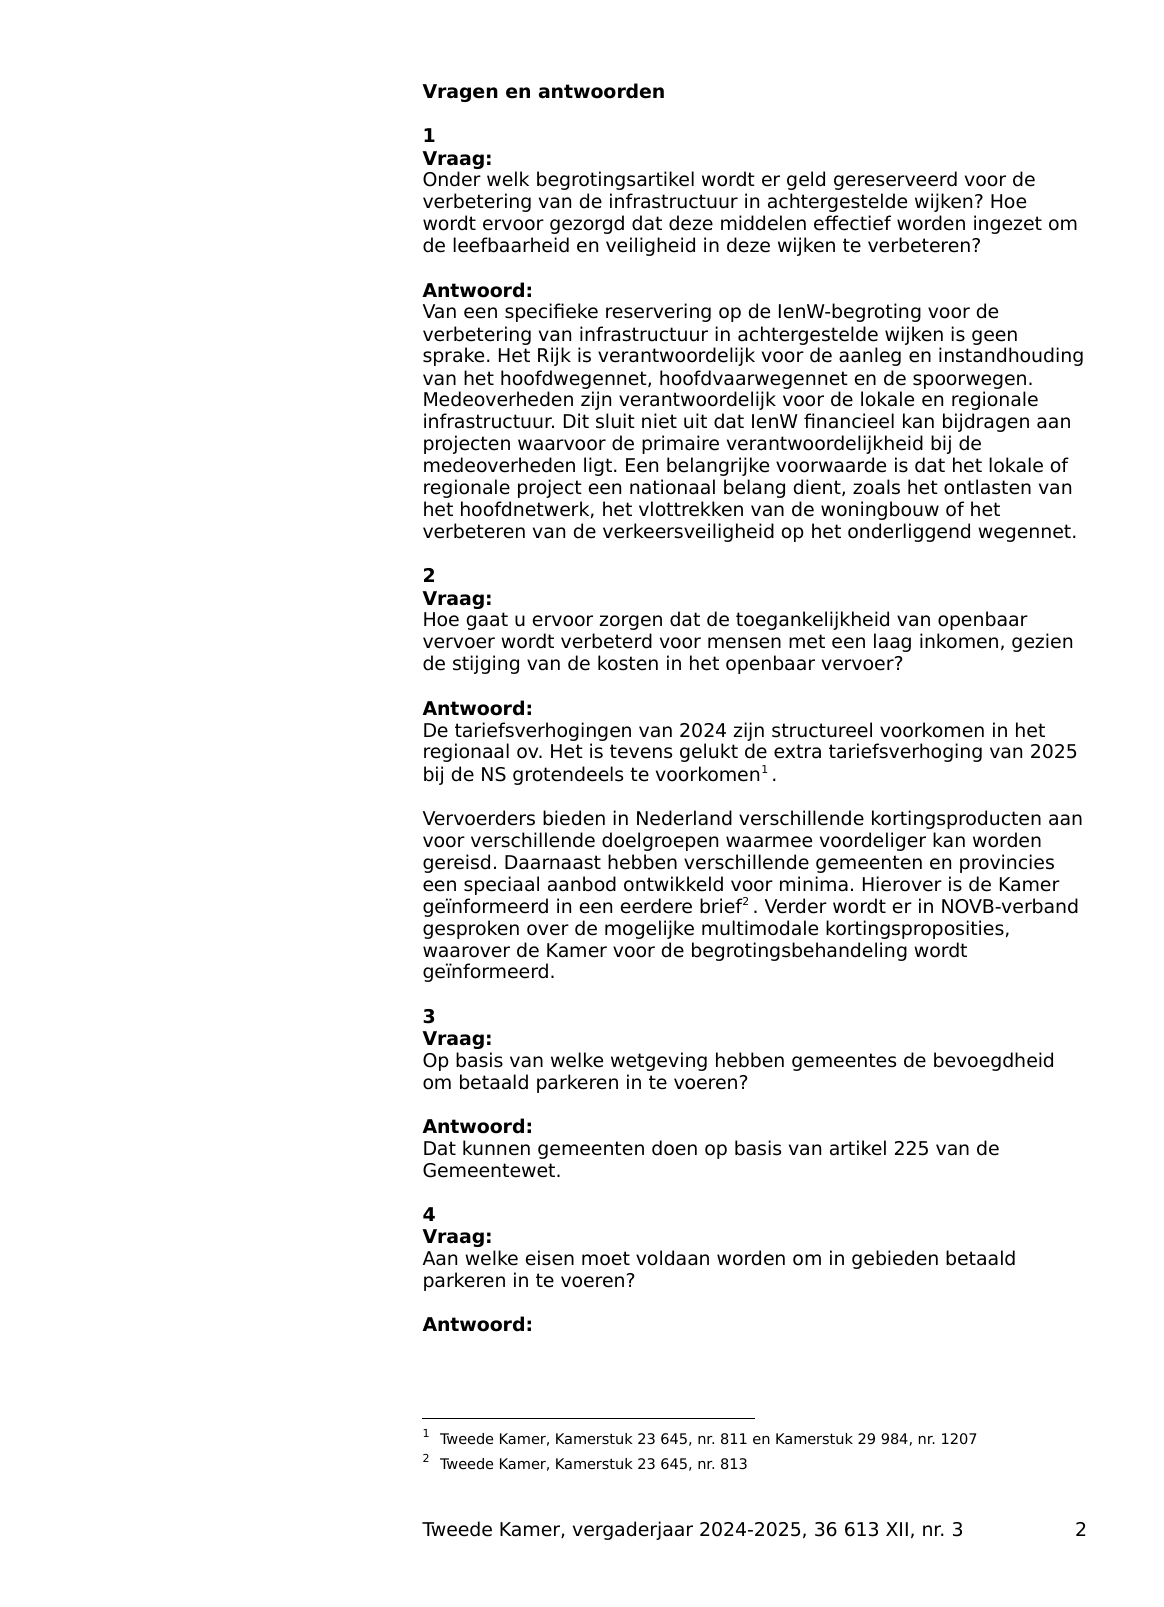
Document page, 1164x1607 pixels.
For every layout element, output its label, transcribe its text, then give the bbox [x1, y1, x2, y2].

text Tweede Kamer, Kamerstuk 23 645, nr. 813 [422, 1452, 1087, 1474]
text Vraag: [422, 1028, 1087, 1049]
text 2 [422, 565, 1087, 587]
text Antwoord: [422, 1116, 1087, 1138]
text Hoe gaat u ervoor zorgen dat de toegankelijkheid van openbaar vervoer wordt verbeterd voor mensen met een laag inkomen, gezien de stijging van de kosten in het openbaar vervoer? [422, 609, 1087, 675]
text Vraag: [422, 1226, 1087, 1248]
text Antwoord: [422, 697, 1087, 719]
text Antwoord: [422, 1314, 1087, 1336]
text 3 [422, 1006, 1087, 1028]
text Vraag: [422, 147, 1087, 169]
text Op basis van welke wetgeving hebben gemeentes de bevoegdheid om betaald parkeren in te voeren? [422, 1049, 1087, 1093]
text Vraag: [422, 587, 1087, 609]
subtitle Vragen en antwoorden [422, 81, 1087, 103]
text Dat kunnen gemeenten doen op basis van artikel 225 van de Gemeentewet. [422, 1138, 1087, 1182]
text Van een specifieke reservering op de IenW-begroting voor de verbetering van infrastructuur in achtergestelde wijken is geen sprake. Het Rijk is verantwoordelijk voor de aanleg en instandhouding van het hoofdwegennet, hoofdvaarwegennet en de spoorwegen. Medeoverheden zijn verantwoordelijk voor de lokale en regionale infrastructuur. Dit sluit niet uit dat IenW financieel kan bijdragen aan projecten waarvoor de primaire verantwoordelijkheid bij de medeoverheden ligt. Een belangrijke voorwaarde is dat het lokale of regionale project een nationaal belang dient, zoals het ontlasten van het hoofdnetwerk, het vlottrekken van de woningbouw of het verbeteren van de verkeersveiligheid op het onderliggend wegennet. [422, 301, 1087, 543]
text 1 [422, 125, 1087, 147]
text Vervoerders bieden in Nederland verschillende kortingsproducten aan voor verschillende doelgroepen waarmee voordeliger kan worden gereisd. Daarnaast hebben verschillende gemeenten en provincies een speciaal aanbod ontwikkeld voor minima. Hierover is de Kamer geïnformeerd in een eerdere brief. Verder wordt er in NOVB-verband gesproken over de mogelijke multimodale kortingsproposities, waarover de Kamer voor de begrotingsbehandeling wordt geïnformeerd. [422, 808, 1087, 983]
text Antwoord: [422, 279, 1087, 301]
text Aan welke eisen moet voldaan worden om in gebieden betaald parkeren in te voeren? [422, 1248, 1087, 1292]
text De tariefsverhogingen van 2024 zijn structureel voorkomen in het regionaal ov. Het is tevens gelukt de extra tariefsverhoging van 2025 bij de NS grotendeels te voorkomen. [422, 719, 1087, 785]
text Onder welk begrotingsartikel wordt er geld gereserveerd voor de verbetering van de infrastructuur in achtergestelde wijken? Hoe wordt ervoor gezorgd dat deze middelen effectief worden ingezet om de leefbaarheid en veiligheid in deze wijken te verbeteren? [422, 169, 1087, 257]
text 4 [422, 1204, 1087, 1226]
text Tweede Kamer, Kamerstuk 23 645, nr. 811 en Kamerstuk 29 984, nr. 1207 [422, 1427, 1087, 1449]
